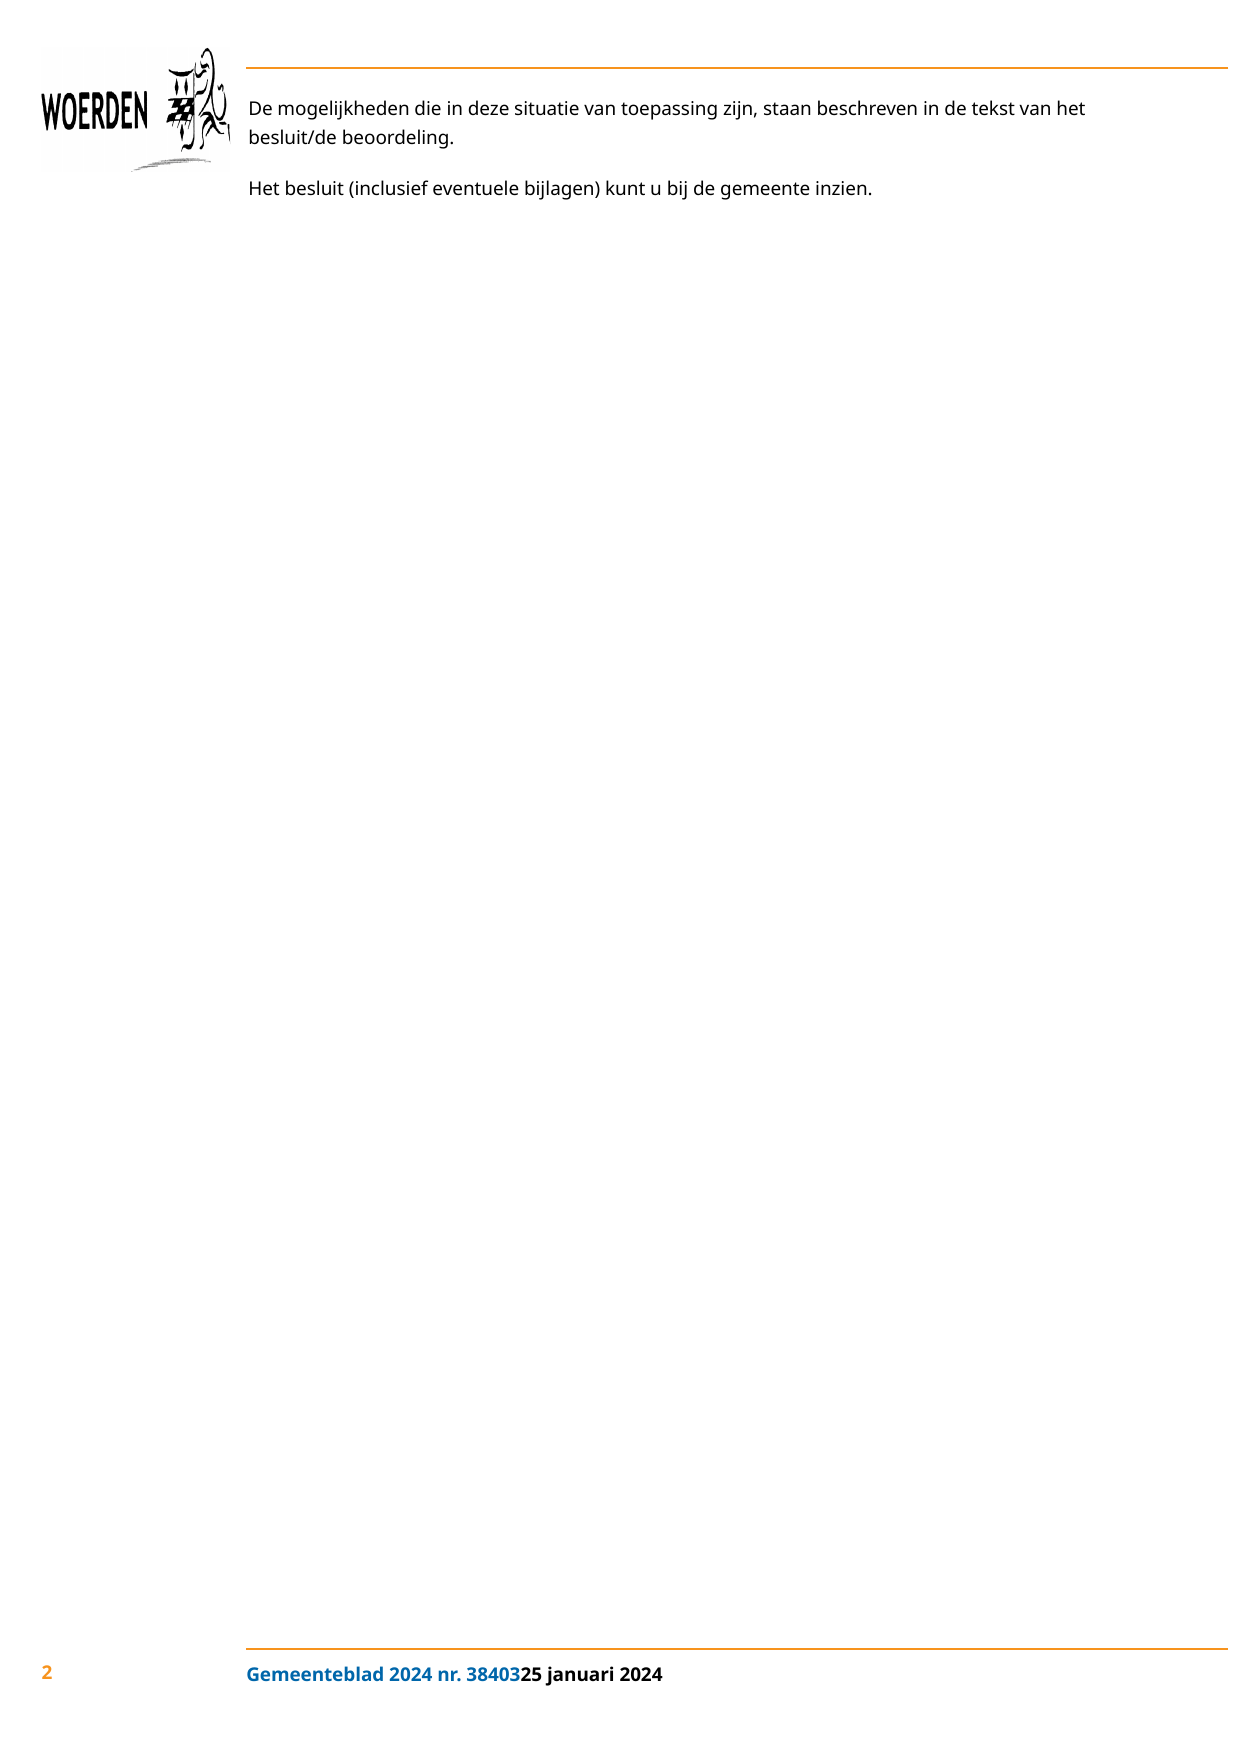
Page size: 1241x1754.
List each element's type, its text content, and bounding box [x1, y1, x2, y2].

text De mogelijkheden die in deze situatie van toepassing zijn, staan beschreven in de tekst van het besluit/de beoordeling. [248, 95, 1152, 150]
picture [41, 47, 231, 172]
text Het besluit (inclusief eventuele bijlagen) kunt u bij de gemeente inzien. [248, 175, 1152, 201]
